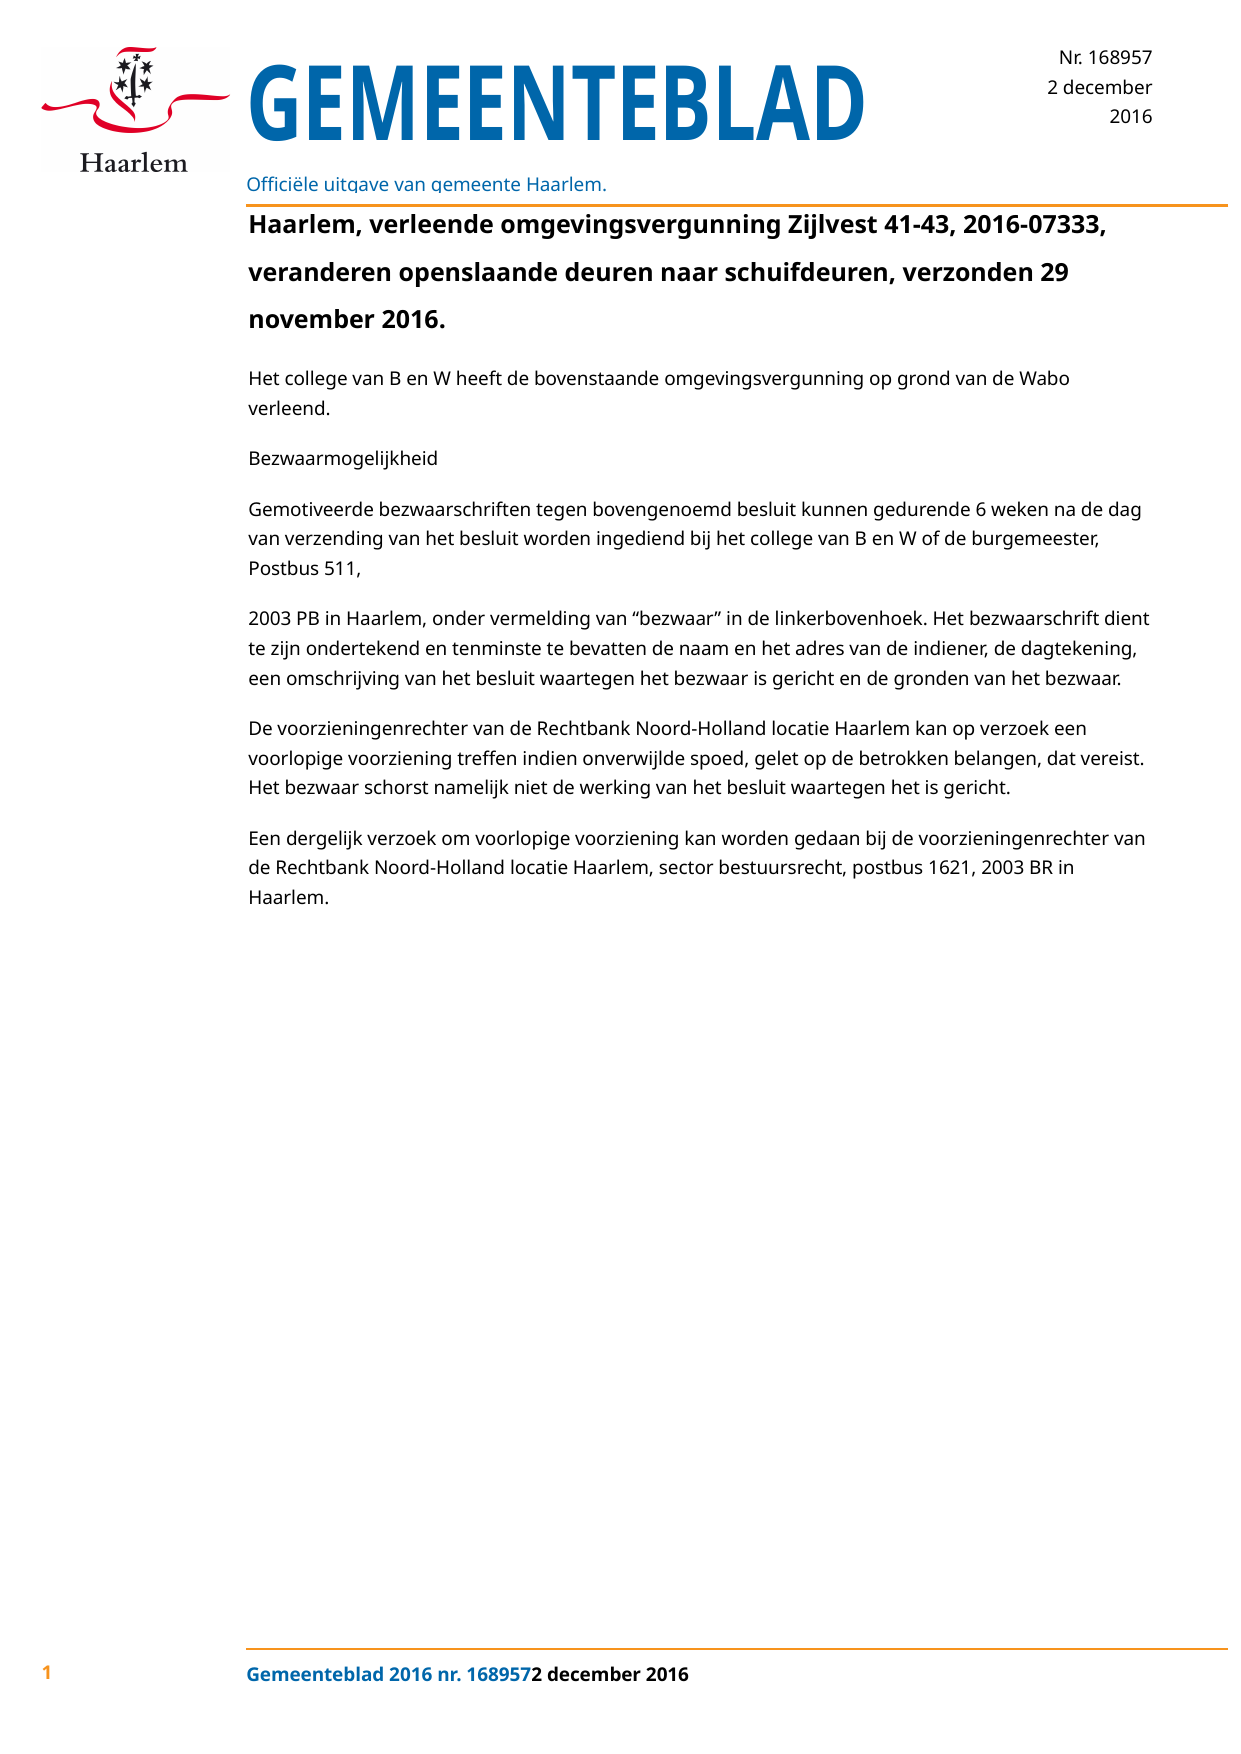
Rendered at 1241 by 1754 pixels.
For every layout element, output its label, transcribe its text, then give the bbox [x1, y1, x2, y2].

text De voorzieningenrechter van de Rechtbank Noord-Holland locatie Haarlem kan op verzoek een voorlopige voorziening treffen indien onverwijlde spoed, gelet op de betrokken belangen, dat vereist. Het bezwaar schorst namelijk niet de werking van het besluit waartegen het is gericht. [248, 715, 1152, 800]
text Gemotiveerde bezwaarschriften tegen bovengenoemd besluit kunnen gedurende 6 weken na de dag van verzending van het besluit worden ingediend bij het college van B en W of de burgemeester, Postbus 511, [248, 496, 1152, 581]
text Een dergelijk verzoek om voorlopige voorziening kan worden gedaan bij de voorzieningenrechter van de Rechtbank Noord-Holland locatie Haarlem, sector bestuursrecht, postbus 1621, 2003 BR in Haarlem. [248, 825, 1152, 909]
text 2003 PB in Haarlem, onder vermelding van “bezwaar” in de linkerbovenhoek. Het bezwaarschrift dient te zijn ondertekend en tenminste te bevatten de naam en het adres van de indiener, de dagtekening, een omschrijving van het besluit waartegen het bezwaar is gericht en de gronden van het bezwaar. [248, 606, 1152, 690]
text Haarlem, verleende omgevingsvergunning Zijlvest 41-43, 2016-07333, veranderen openslaande deuren naar schuifdeuren, verzonden 29 november 2016. [248, 207, 1152, 336]
text Het college van B en W heeft de bovenstaande omgevingsvergunning op grond van de Wabo verleend. [248, 366, 1152, 421]
picture [41, 47, 231, 172]
text Bezwaarmogelijkheid [248, 446, 1152, 471]
